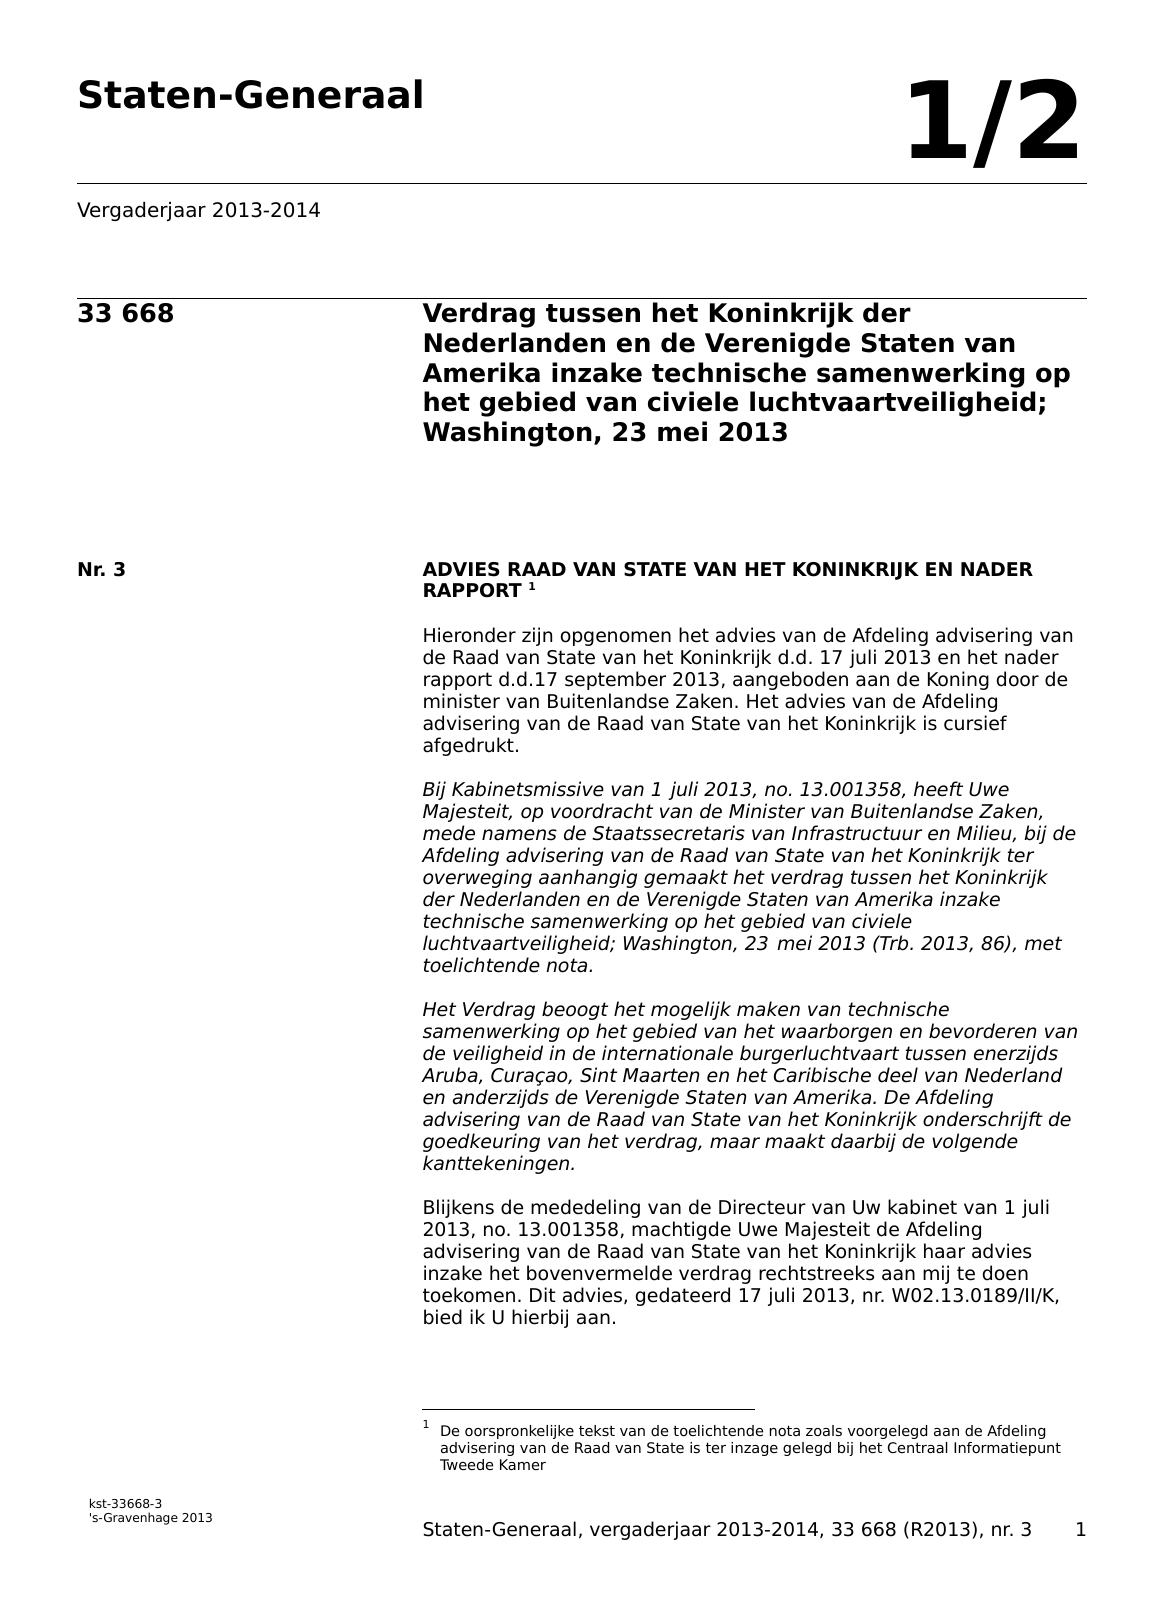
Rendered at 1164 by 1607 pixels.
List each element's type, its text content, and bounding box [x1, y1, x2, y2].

text Blijkens de mededeling van de Directeur van Uw kabinet van 1 juli 2013, no. 13.001358, machtigde Uwe Majesteit de Afdeling advisering van de Raad van State van het Koninkrijk haar advies inzake het bovenvermelde verdrag rechtstreeks aan mij te doen toekomen. Dit advies, gedateerd 17 juli 2013, nr. W02.13.0189/II/K, bied ik U hierbij aan. [422, 1197, 1087, 1328]
table_header 1/2 [886, 59, 1087, 183]
subtitle 33 668 Verdrag tussen het Koninkrijk der Nederlanden en de Verenigde Staten van Amerika inzake technische samenwerking op het gebied van civiele luchtvaartveiligheid; Washington, 23 mei 2013 [77, 299, 1087, 447]
text kst-33668-3 [88, 1497, 323, 1511]
text Hieronder zijn opgenomen het advies van de Afdeling advisering van de Raad van State van het Koninkrijk d.d. 17 juli 2013 en het nader rapport d.d.17 september 2013, aangeboden aan de Koning door de minister van Buitenlandse Zaken. Het advies van de Afdeling advisering van de Raad van State van het Koninkrijk is cursief afgedrukt. [422, 624, 1087, 756]
text Het Verdrag beoogt het mogelijk maken van technische samenwerking op het gebied van het waarborgen en bevorderen van de veiligheid in de internationale burgerluchtvaart tussen enerzijds Aruba, Curaçao, Sint Maarten en het Caribische deel van Nederland en anderzijds de Verenigde Staten van Amerika. De Afdeling advisering van de Raad van State van het Koninkrijk onderschrijft de goedkeuring van het verdrag, maar maakt daarbij de volgende kanttekeningen. [422, 999, 1087, 1174]
text 's-Gravenhage 2013 [88, 1511, 323, 1525]
text Bij Kabinetsmissive van 1 juli 2013, no. 13.001358, heeft Uwe Majesteit, op voordracht van de Minister van Buitenlandse Zaken, mede namens de Staatssecretaris van Infrastructuur en Milieu, bij de Afdeling advisering van de Raad van State van het Koninkrijk ter overweging aanhangig gemaakt het verdrag tussen het Koninkrijk der Nederlanden en de Verenigde Staten van Amerika inzake technische samenwerking op het gebied van civiele luchtvaartveiligheid; Washington, 23 mei 2013 (Trb. 2013, 86), met toelichtende nota. [422, 779, 1087, 976]
table_header Staten-Generaal [77, 59, 886, 183]
subtitle Nr. 3 ADVIES RAAD VAN STATE VAN HET KONINKRIJK EN NADER RAPPORT [77, 558, 1087, 602]
text De oorspronkelijke tekst van de toelichtende nota zoals voorgelegd aan de Afdeling advisering van de Raad van State is ter inzage gelegd bij het Centraal Informatiepunt Tweede Kamer [422, 1418, 1087, 1474]
table_cell Vergaderjaar 2013-2014 [77, 184, 1087, 298]
